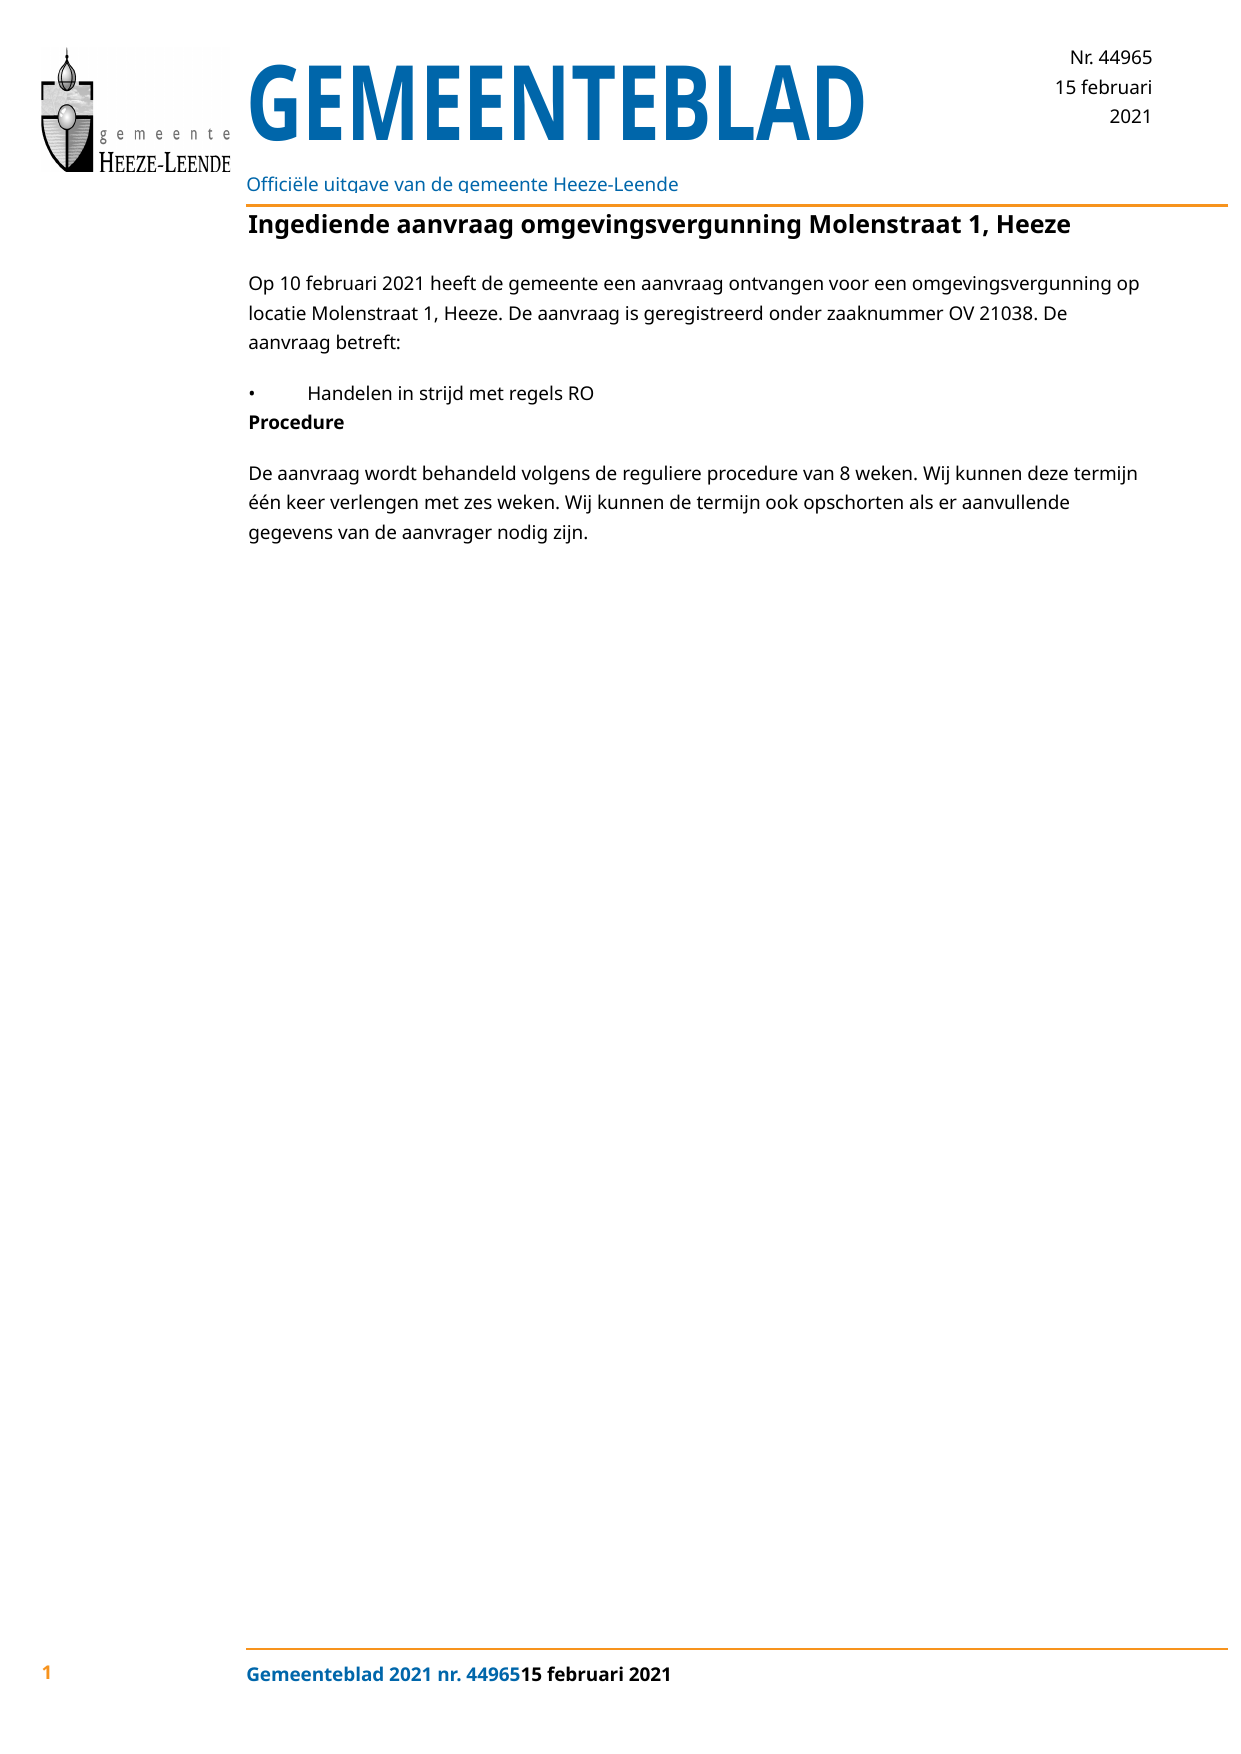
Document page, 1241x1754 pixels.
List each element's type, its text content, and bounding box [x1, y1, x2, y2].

text De aanvraag wordt behandeld volgens de reguliere procedure van 8 weken. Wij kunnen deze termijn één keer verlengen met zes weken. Wij kunnen de termijn ook opschorten als er aanvullende gegevens van de aanvrager nodig zijn. [248, 460, 1152, 545]
list Handelen in strijd met regels RO [248, 380, 1152, 406]
picture [41, 47, 231, 172]
text Procedure [248, 409, 1152, 435]
text Op 10 februari 2021 heeft de gemeente een aanvraag ontvangen voor een omgevingsvergunning op locatie Molenstraat 1, Heeze. De aanvraag is geregistreerd onder zaaknummer OV 21038. De aanvraag betreft: [248, 270, 1152, 355]
text Ingediende aanvraag omgevingsvergunning Molenstraat 1, Heeze [248, 207, 1152, 241]
